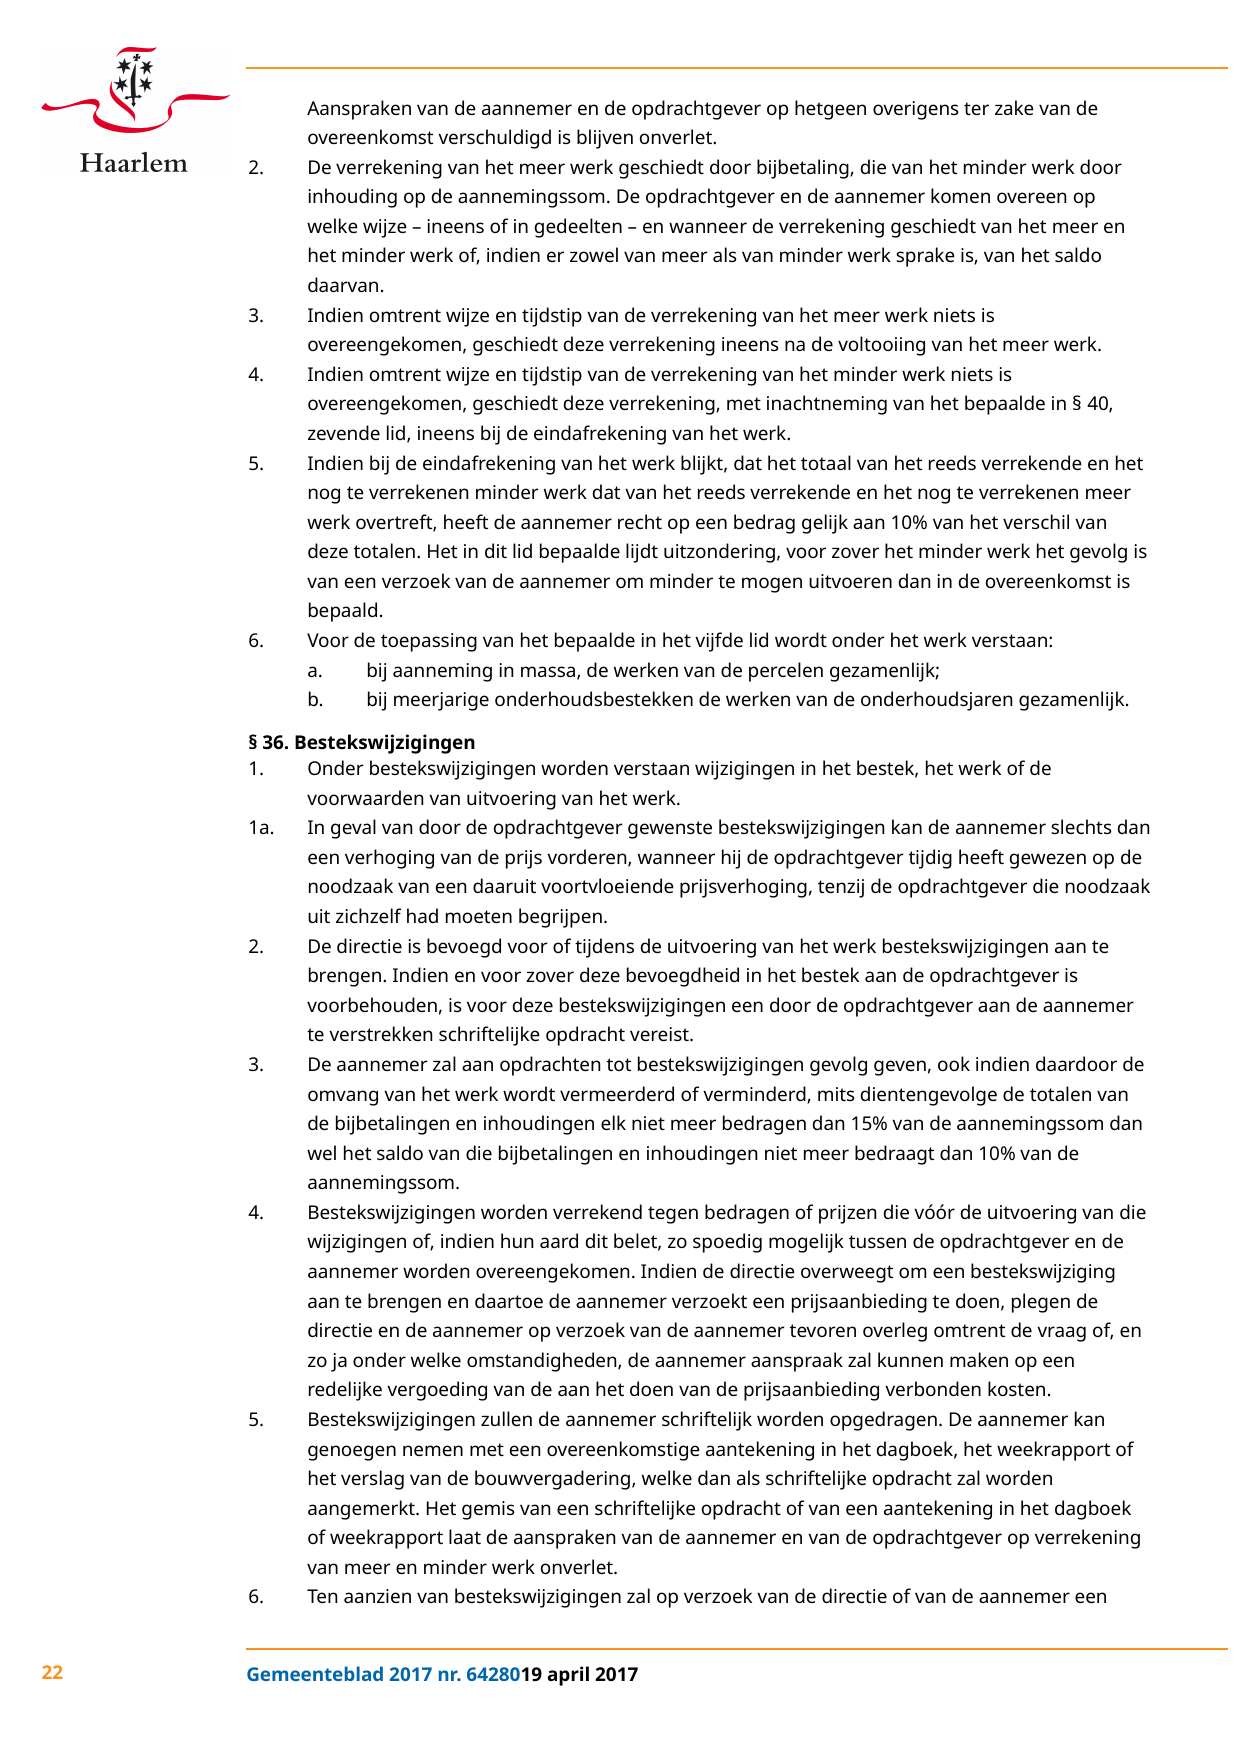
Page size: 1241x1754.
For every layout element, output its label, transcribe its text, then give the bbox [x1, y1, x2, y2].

list De verrekening van het meer werk geschiedt door bijbetaling, die van het minder werk door inhouding op de aannemingssom. De opdrachtgever en de aannemer komen overeen op welke wijze – ineens of in gedeelten – en wanneer de verrekening geschiedt van het meer en het minder werk of, indien er zowel van meer als van minder werk sprake is, van het saldo daarvan. [248, 154, 1152, 298]
list Onder bestekswijzigingen worden verstaan wijzigingen in het bestek, het werk of de voorwaarden van uitvoering van het werk. [248, 755, 1152, 811]
list bij aanneming in massa, de werken van de percelen gezamenlijk; [307, 657, 1152, 683]
picture [41, 47, 231, 172]
list Bestekswijzigingen zullen de aannemer schriftelijk worden opgedragen. De aannemer kan genoegen nemen met een overeenkomstige aantekening in het dagboek, het weekrapport of het verslag van de bouwvergadering, welke dan als schriftelijke opdracht zal worden aangemerkt. Het gemis van een schriftelijke opdracht of van een aantekening in het dagboek of weekrapport laat de aanspraken van de aannemer en van de opdrachtgever op verrekening van meer en minder werk onverlet. [248, 1406, 1152, 1580]
list Indien bij de eindafrekening van het werk blijkt, dat het totaal van het reeds verrekende en het nog te verrekenen minder werk dat van het reeds verrekende en het nog te verrekenen meer werk overtreft, heeft de aannemer recht op een bedrag gelijk aan 10% van het verschil van deze totalen. Het in dit lid bepaalde lijdt uitzondering, voor zover het minder werk het gevolg is van een verzoek van de aannemer om minder te mogen uitvoeren dan in de overeenkomst is bepaald. [248, 450, 1152, 623]
list Indien omtrent wijze en tijdstip van de verrekening van het minder werk niets is overeengekomen, geschiedt deze verrekening, met inachtneming van het bepaalde in § 40, zevende lid, ineens bij de eindafrekening van het werk. [248, 361, 1152, 446]
list Ten aanzien van bestekswijzigingen zal op verzoek van de directie of van de aannemer een [248, 1584, 1152, 1609]
list Voor de toepassing van het bepaalde in het vijfde lid wordt onder het werk verstaan: [248, 627, 1152, 653]
list Aanspraken van de aannemer en de opdrachtgever op hetgeen overigens ter zake van de overeenkomst verschuldigd is blijven onverlet. [248, 95, 1152, 150]
list Indien omtrent wijze en tijdstip van de verrekening van het meer werk niets is overeengekomen, geschiedt deze verrekening ineens na de voltooiing van het meer werk. [248, 302, 1152, 357]
text § 36. Bestekswijzigingen [248, 729, 1152, 755]
list De aannemer zal aan opdrachten tot bestekswijzigingen gevolg geven, ook indien daardoor de omvang van het werk wordt vermeerderd of verminderd, mits dientengevolge de totalen van de bijbetalingen en inhoudingen elk niet meer bedragen dan 15% van de aannemingssom dan wel het saldo van die bijbetalingen en inhoudingen niet meer bedraagt dan 10% van de aannemingssom. [248, 1051, 1152, 1195]
list Bestekswijzigingen worden verrekend tegen bedragen of prijzen die vóór de uitvoering van die wijzigingen of, indien hun aard dit belet, zo spoedig mogelijk tussen de opdrachtgever en de aannemer worden overeengekomen. Indien de directie overweegt om een bestekswijziging aan te brengen en daartoe de aannemer verzoekt een prijsaanbieding te doen, plegen de directie en de aannemer op verzoek van de aannemer tevoren overleg omtrent de vraag of, en zo ja onder welke omstandigheden, de aannemer aanspraak zal kunnen maken op een redelijke vergoeding van de aan het doen van de prijsaanbieding verbonden kosten. [248, 1199, 1152, 1402]
list In geval van door de opdrachtgever gewenste bestekswijzigingen kan de aannemer slechts dan een verhoging van de prijs vorderen, wanneer hij de opdrachtgever tijdig heeft gewezen op de noodzaak van een daaruit voortvloeiende prijsverhoging, tenzij de opdrachtgever die noodzaak uit zichzelf had moeten begrijpen. [248, 814, 1152, 929]
list bij meerjarige onderhoudsbestekken de werken van de onderhoudsjaren gezamenlijk. [307, 686, 1152, 712]
list De directie is bevoegd voor of tijdens de uitvoering van het werk bestekswijzigingen aan te brengen. Indien en voor zover deze bevoegdheid in het bestek aan de opdrachtgever is voorbehouden, is voor deze bestekswijzigingen een door de opdrachtgever aan de aannemer te verstrekken schriftelijke opdracht vereist. [248, 933, 1152, 1047]
